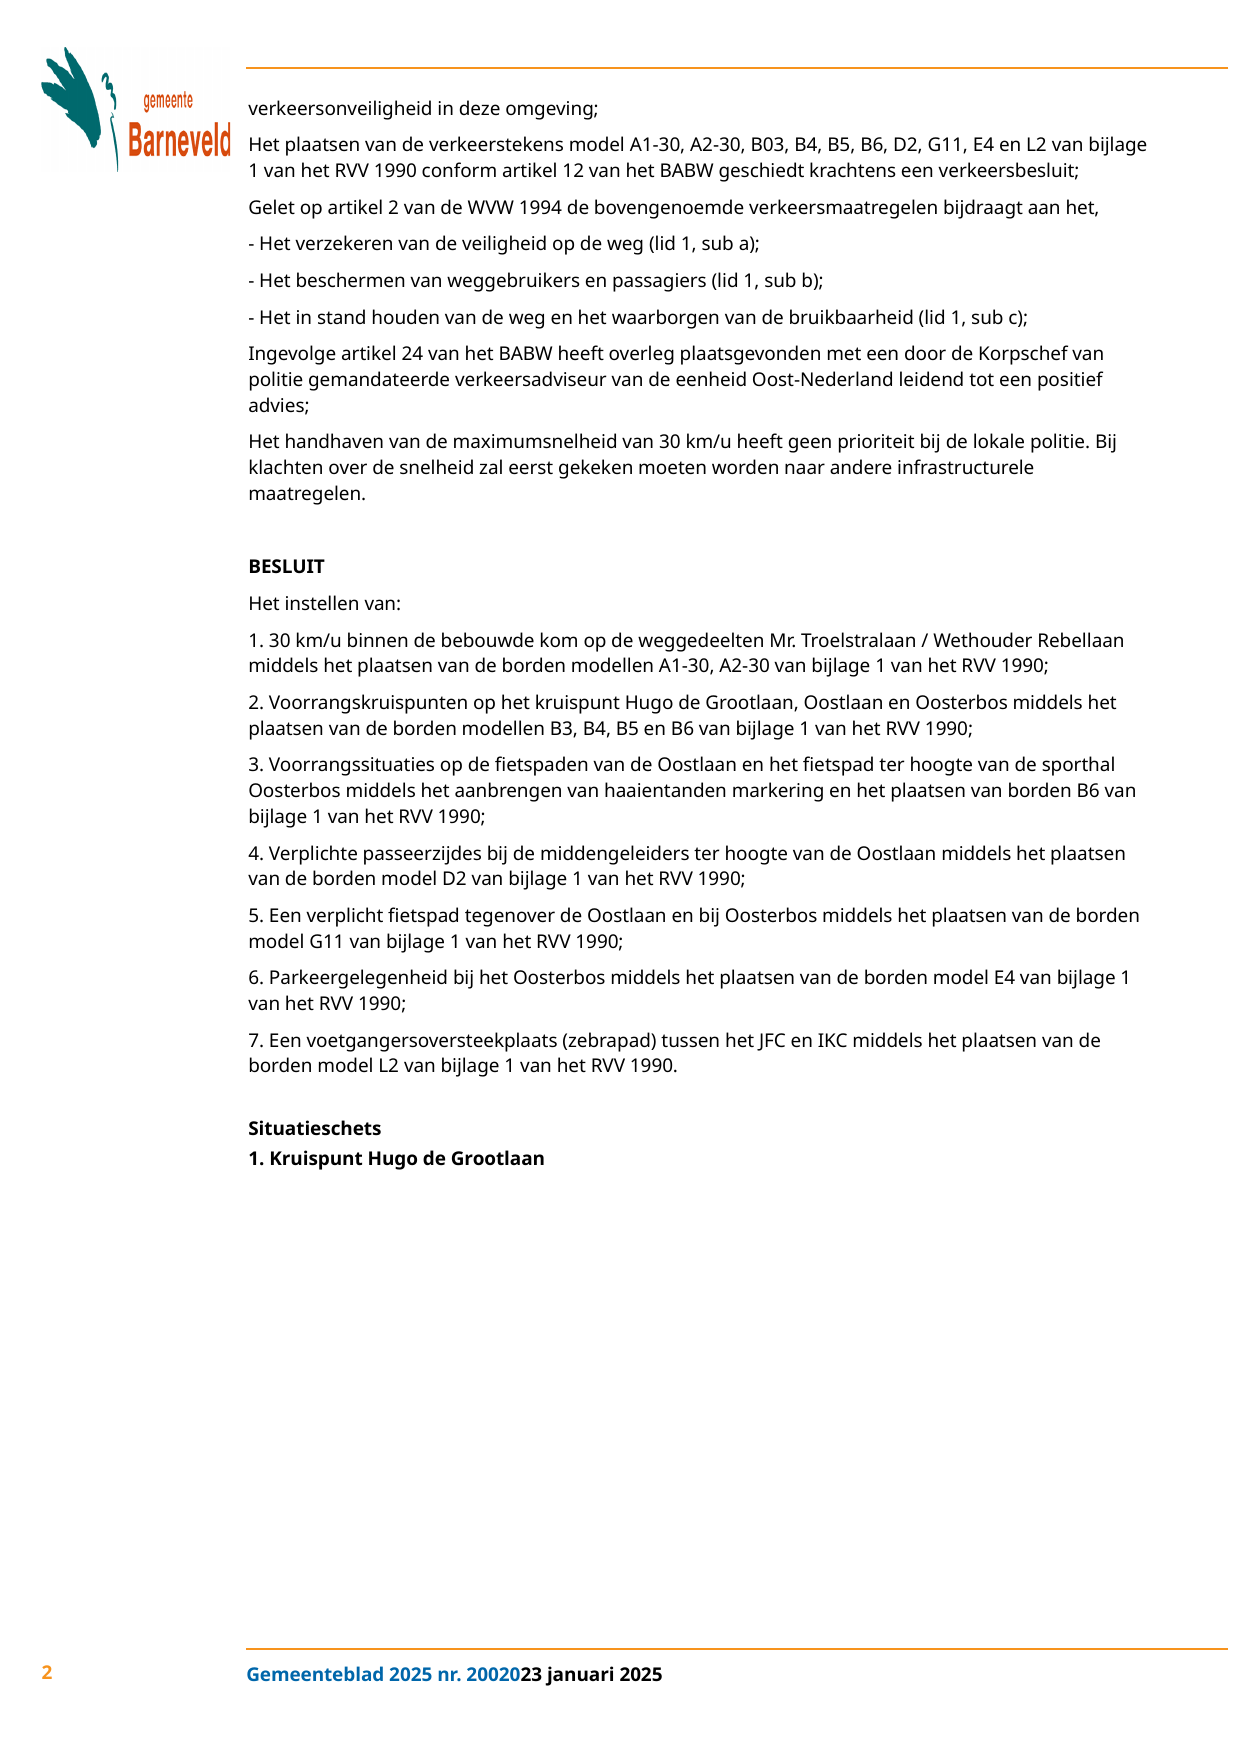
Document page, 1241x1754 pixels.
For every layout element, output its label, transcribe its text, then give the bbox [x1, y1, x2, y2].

text 1. Kruispunt Hugo de Grootlaan [248, 1145, 1152, 1171]
picture [41, 47, 231, 172]
text Ingevolge artikel 24 van het BABW heeft overleg plaatsgevonden met een door de Korpschef van politie gemandateerde verkeersadviseur van de eenheid Oost-Nederland leidend tot een positief advies; [248, 341, 1152, 418]
text - Het beschermen van weggebruikers en passagiers (lid 1, sub b); [248, 267, 1152, 293]
text BESLUIT [248, 553, 1152, 579]
text verkeersonveiligheid in deze omgeving; [248, 95, 1152, 121]
text Het handhaven van de maximumsnelheid van 30 km/u heeft geen prioriteit bij de lokale politie. Bij klachten over de snelheid zal eerst gekeken moeten worden naar andere infrastructurele maatregelen. [248, 429, 1152, 506]
text 2. Voorrangskruispunten op het kruispunt Hugo de Grootlaan, Oostlaan en Oosterbos middels het plaatsen van de borden modellen B3, B4, B5 en B6 van bijlage 1 van het RVV 1990; [248, 689, 1152, 741]
text 4. Verplichte passeerzijdes bij de middengeleiders ter hoogte van de Oostlaan middels het plaatsen van de borden model D2 van bijlage 1 van het RVV 1990; [248, 840, 1152, 891]
text Situatieschets [248, 1115, 1152, 1141]
text - Het in stand houden van de weg en het waarborgen van de bruikbaarheid (lid 1, sub c); [248, 304, 1152, 329]
text Gelet op artikel 2 van de WVW 1994 de bovengenoemde verkeersmaatregelen bijdraagt aan het, [248, 194, 1152, 219]
text Het plaatsen van de verkeerstekens model A1-30, A2-30, B03, B4, B5, B6, D2, G11, E4 en L2 van bijlage 1 van het RVV 1990 conform artikel 12 van het BABW geschiedt krachtens een verkeersbesluit; [248, 131, 1152, 183]
text 6. Parkeergelegenheid bij het Oosterbos middels het plaatsen van de borden model E4 van bijlage 1 van het RVV 1990; [248, 964, 1152, 1016]
text - Het verzekeren van de veiligheid op de weg (lid 1, sub a); [248, 231, 1152, 256]
text 5. Een verplicht fietspad tegenover de Oostlaan en bij Oosterbos middels het plaatsen van de borden model G11 van bijlage 1 van het RVV 1990; [248, 902, 1152, 953]
text 7. Een voetgangersoversteekplaats (zebrapad) tussen het JFC en IKC middels het plaatsen van de borden model L2 van bijlage 1 van het RVV 1990. [248, 1027, 1152, 1078]
text 1. 30 km/u binnen de bebouwde kom op de weggedeelten Mr. Troelstralaan / Wethouder Rebellaan middels het plaatsen van de borden modellen A1-30, A2-30 van bijlage 1 van het RVV 1990; [248, 627, 1152, 678]
text 3. Voorrangssituaties op de fietspaden van de Oostlaan en het fietspad ter hoogte van de sporthal Oosterbos middels het aanbrengen van haaientanden markering en het plaatsen van borden B6 van bijlage 1 van het RVV 1990; [248, 752, 1152, 829]
text Het instellen van: [248, 590, 1152, 616]
